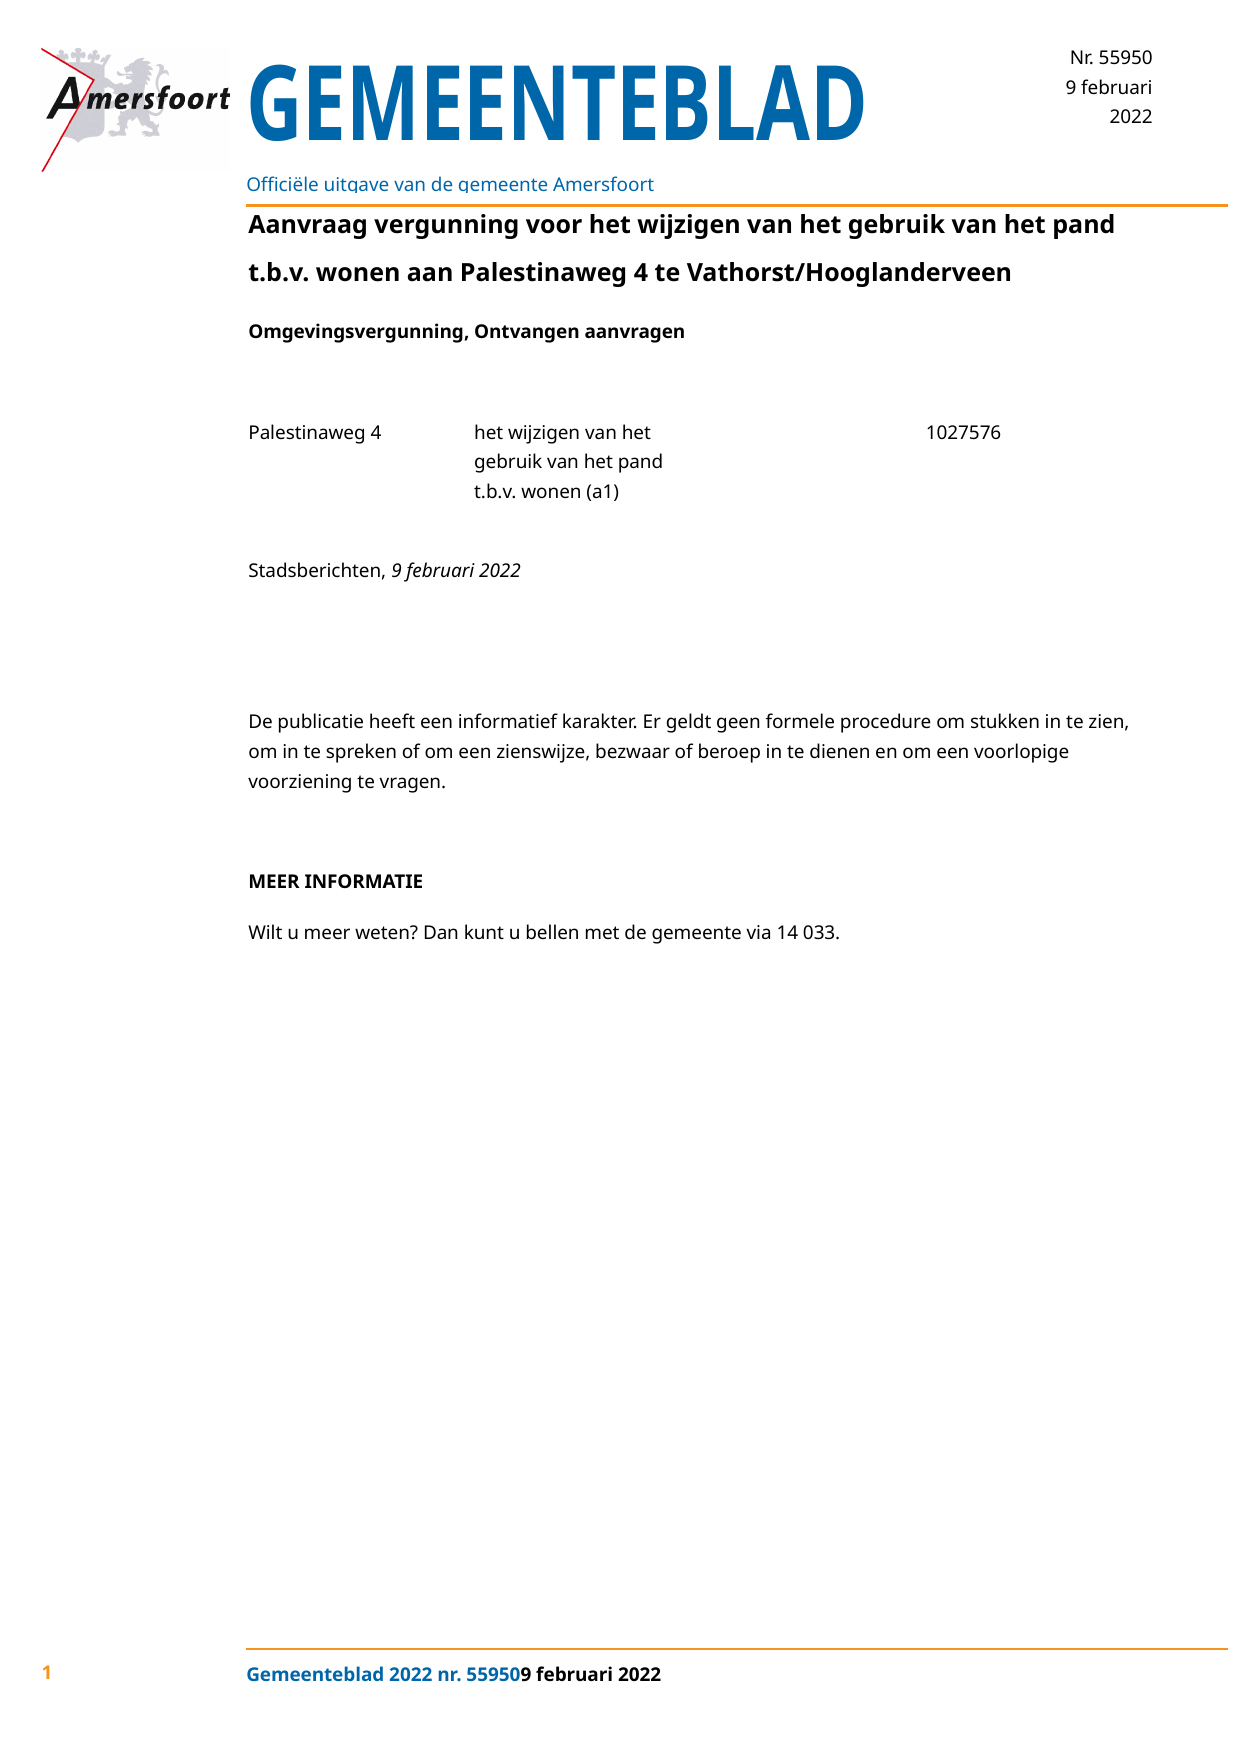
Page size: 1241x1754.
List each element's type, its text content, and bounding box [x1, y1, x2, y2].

table_header [700, 419, 926, 504]
text MEER INFORMATIE [248, 869, 1152, 894]
text Omgevingsvergunning, Ontvangen aanvragen [248, 318, 1152, 344]
text Stadsberichten, 9 februari 2022 [248, 557, 1152, 583]
table_header het wijzigen van het gebruik van het pand t.b.v. wonen (a1) [474, 419, 700, 504]
picture [41, 47, 231, 172]
text Aanvraag vergunning voor het wijzigen van het gebruik van het pand t.b.v. wonen aan Palestinaweg 4 te Vathorst/Hooglanderveen [248, 207, 1152, 288]
table_header Palestinaweg 4 [248, 419, 474, 504]
text Wilt u meer weten? Dan kunt u bellen met de gemeente via 14 033. [248, 919, 1152, 945]
table_header 1027576 [926, 419, 1152, 504]
text De publicatie heeft een informatief karakter. Er geldt geen formele procedure om stukken in te zien, om in te spreken of om een zienswijze, bezwaar of beroep in te dienen en om een voorlopige voorziening te vragen. [248, 709, 1152, 793]
